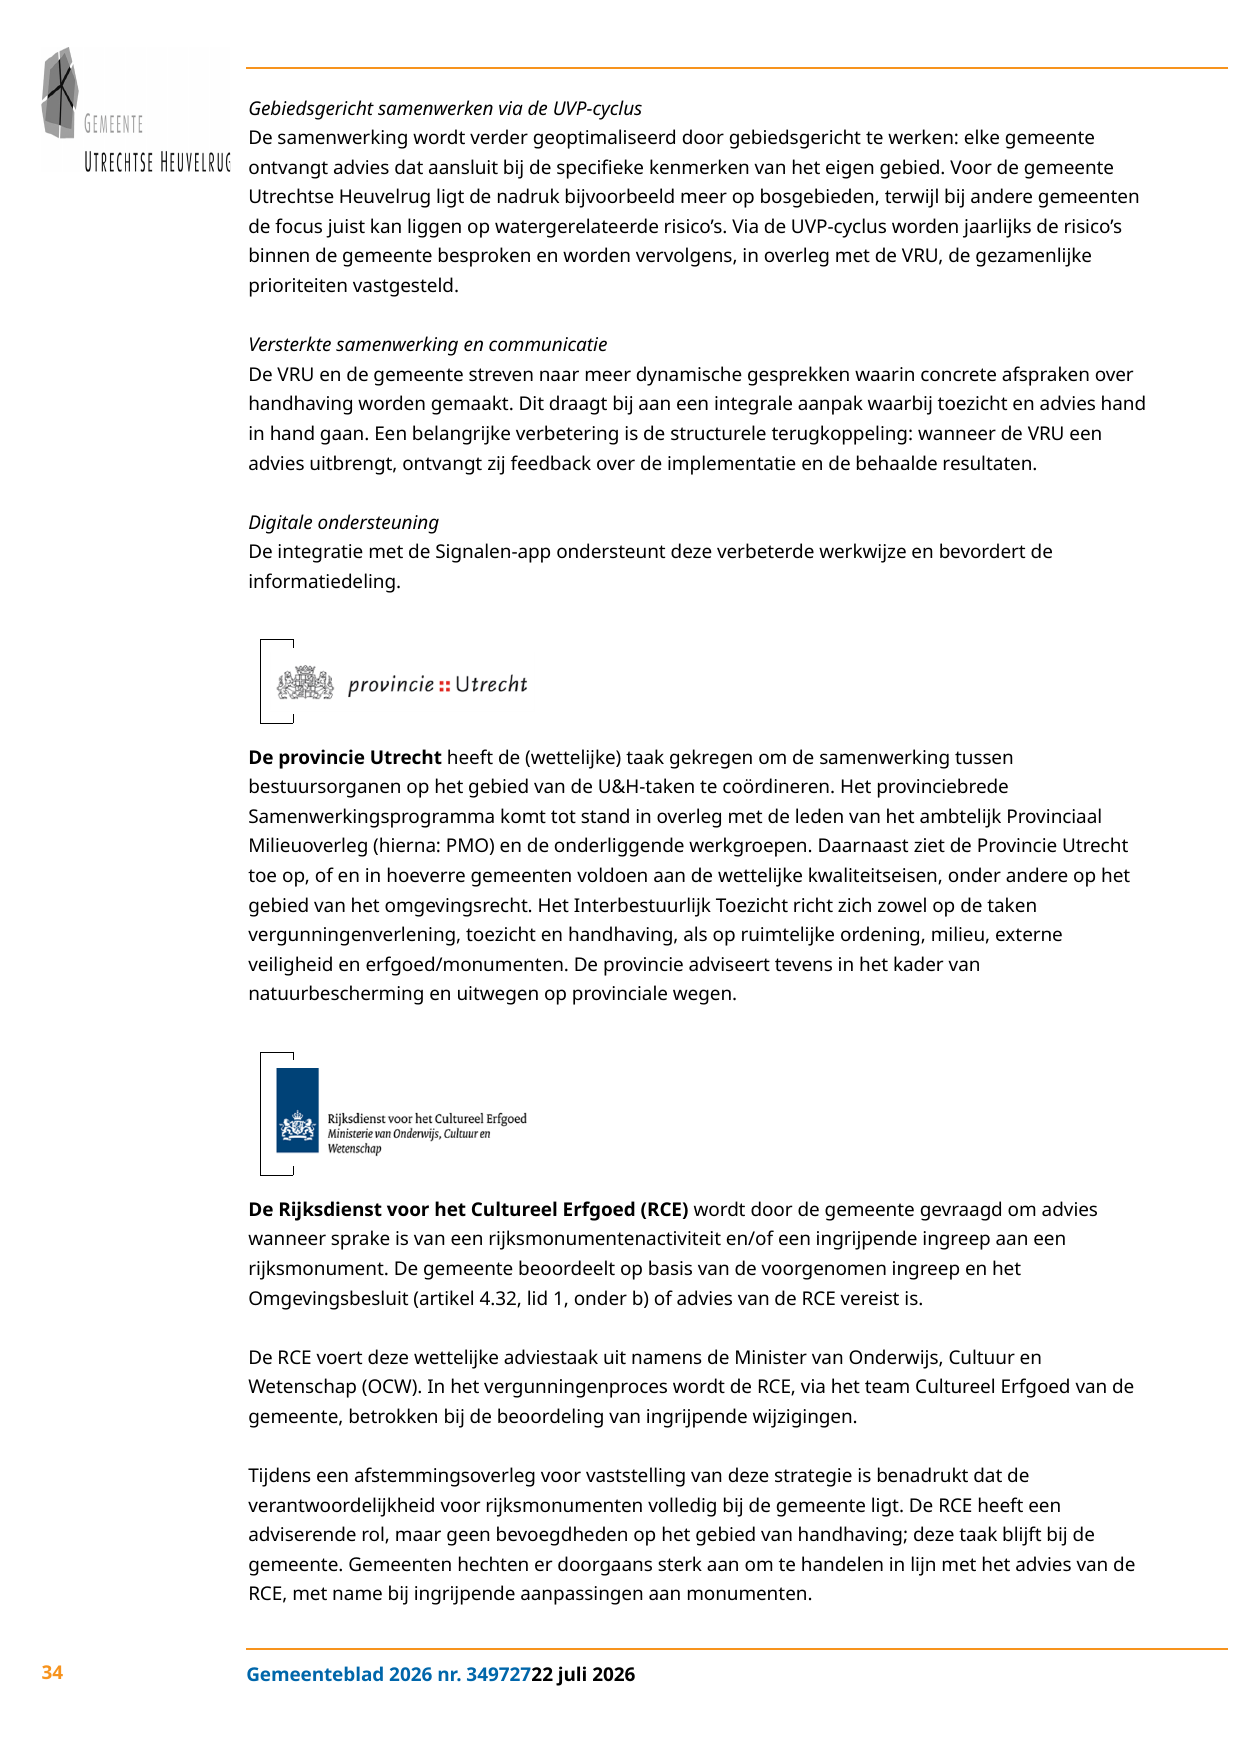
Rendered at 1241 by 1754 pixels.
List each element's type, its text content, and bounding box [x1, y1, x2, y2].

text De samenwerking wordt verder geoptimaliseerd door gebiedsgericht te werken: elke gemeente ontvangt advies dat aansluit bij de specifieke kenmerken van het eigen gebied. Voor de gemeente Utrechtse Heuvelrug ligt de nadruk bijvoorbeeld meer op bosgebieden, terwijl bij andere gemeenten de focus juist kan liggen op watergerelateerde risico’s. Via de UVP-cyclus worden jaarlijks de risico’s binnen de gemeente besproken en worden vervolgens, in overleg met de VRU, de gezamenlijke prioriteiten vastgesteld. [248, 124, 1152, 298]
text De VRU en de gemeente streven naar meer dynamische gesprekken waarin concrete afspraken over handhaving worden gemaakt. Dit draagt bij aan een integrale aanpak waarbij toezicht en advies hand in hand gaan. Een belangrijke verbetering is de structurele terugkoppeling: wanneer de VRU een advies uitbrengt, ontvangt zij feedback over de implementatie en de behaalde resultaten. [248, 361, 1152, 476]
picture [41, 47, 231, 172]
text Digitale ondersteuning [248, 509, 1152, 535]
text De RCE voert deze wettelijke adviestaak uit namens de Minister van Onderwijs, Cultuur en Wetenschap (OCW). In het vergunningenproces wordt de RCE, via het team Cultureel Erfgoed van de gemeente, betrokken bij de beoordeling van ingrijpende wijzigingen. [248, 1344, 1152, 1429]
text Versterkte samenwerking en communicatie [248, 331, 1152, 357]
picture [268, 1060, 535, 1166]
text De Rijksdienst voor het Cultureel Erfgoed (RCE) wordt door de gemeente gevraagd om advies wanneer sprake is van een rijksmonumentenactiviteit en/of een ingrijpende ingreep aan een rijksmonument. De gemeente beoordeelt op basis van de voorgenomen ingreep en het Omgevingsbesluit (artikel 4.32, lid 1, onder b) of advies van de RCE vereist is. [248, 1196, 1152, 1311]
text Tijdens een afstemmingsoverleg voor vaststelling van deze strategie is benadrukt dat de verantwoordelijkheid voor rijksmonumenten volledig bij de gemeente ligt. De RCE heeft een adviserende rol, maar geen bevoegdheden op het gebied van handhaving; deze taak blijft bij de gemeente. Gemeenten hechten er doorgaans sterk aan om te handelen in lijn met het advies van de RCE, met name bij ingrijpende aanpassingen aan monumenten. [248, 1462, 1152, 1606]
text Gebiedsgericht samenwerken via de UVP-cyclus [248, 95, 1152, 121]
text De integratie met de Signalen-app ondersteunt deze verbeterde werkwijze en bevordert de informatiedeling. [248, 538, 1152, 594]
picture [268, 648, 535, 714]
text De provincie Utrecht heeft de (wettelijke) taak gekregen om de samenwerking tussen bestuursorganen op het gebied van de U&H-taken te coördineren. Het provinciebrede Samenwerkingsprogramma komt tot stand in overleg met de leden van het ambtelijk Provinciaal Milieuoverleg (hierna: PMO) en de onderliggende werkgroepen. Daarnaast ziet de Provincie Utrecht toe op, of en in hoeverre gemeenten voldoen aan de wettelijke kwaliteitseisen, onder andere op het gebied van het omgevingsrecht. Het Interbestuurlijk Toezicht richt zich zowel op de taken vergunningenverlening, toezicht en handhaving, als op ruimtelijke ordening, milieu, externe veiligheid en erfgoed/monumenten. De provincie adviseert tevens in het kader van natuurbescherming en uitwegen op provinciale wegen. [248, 744, 1152, 1006]
